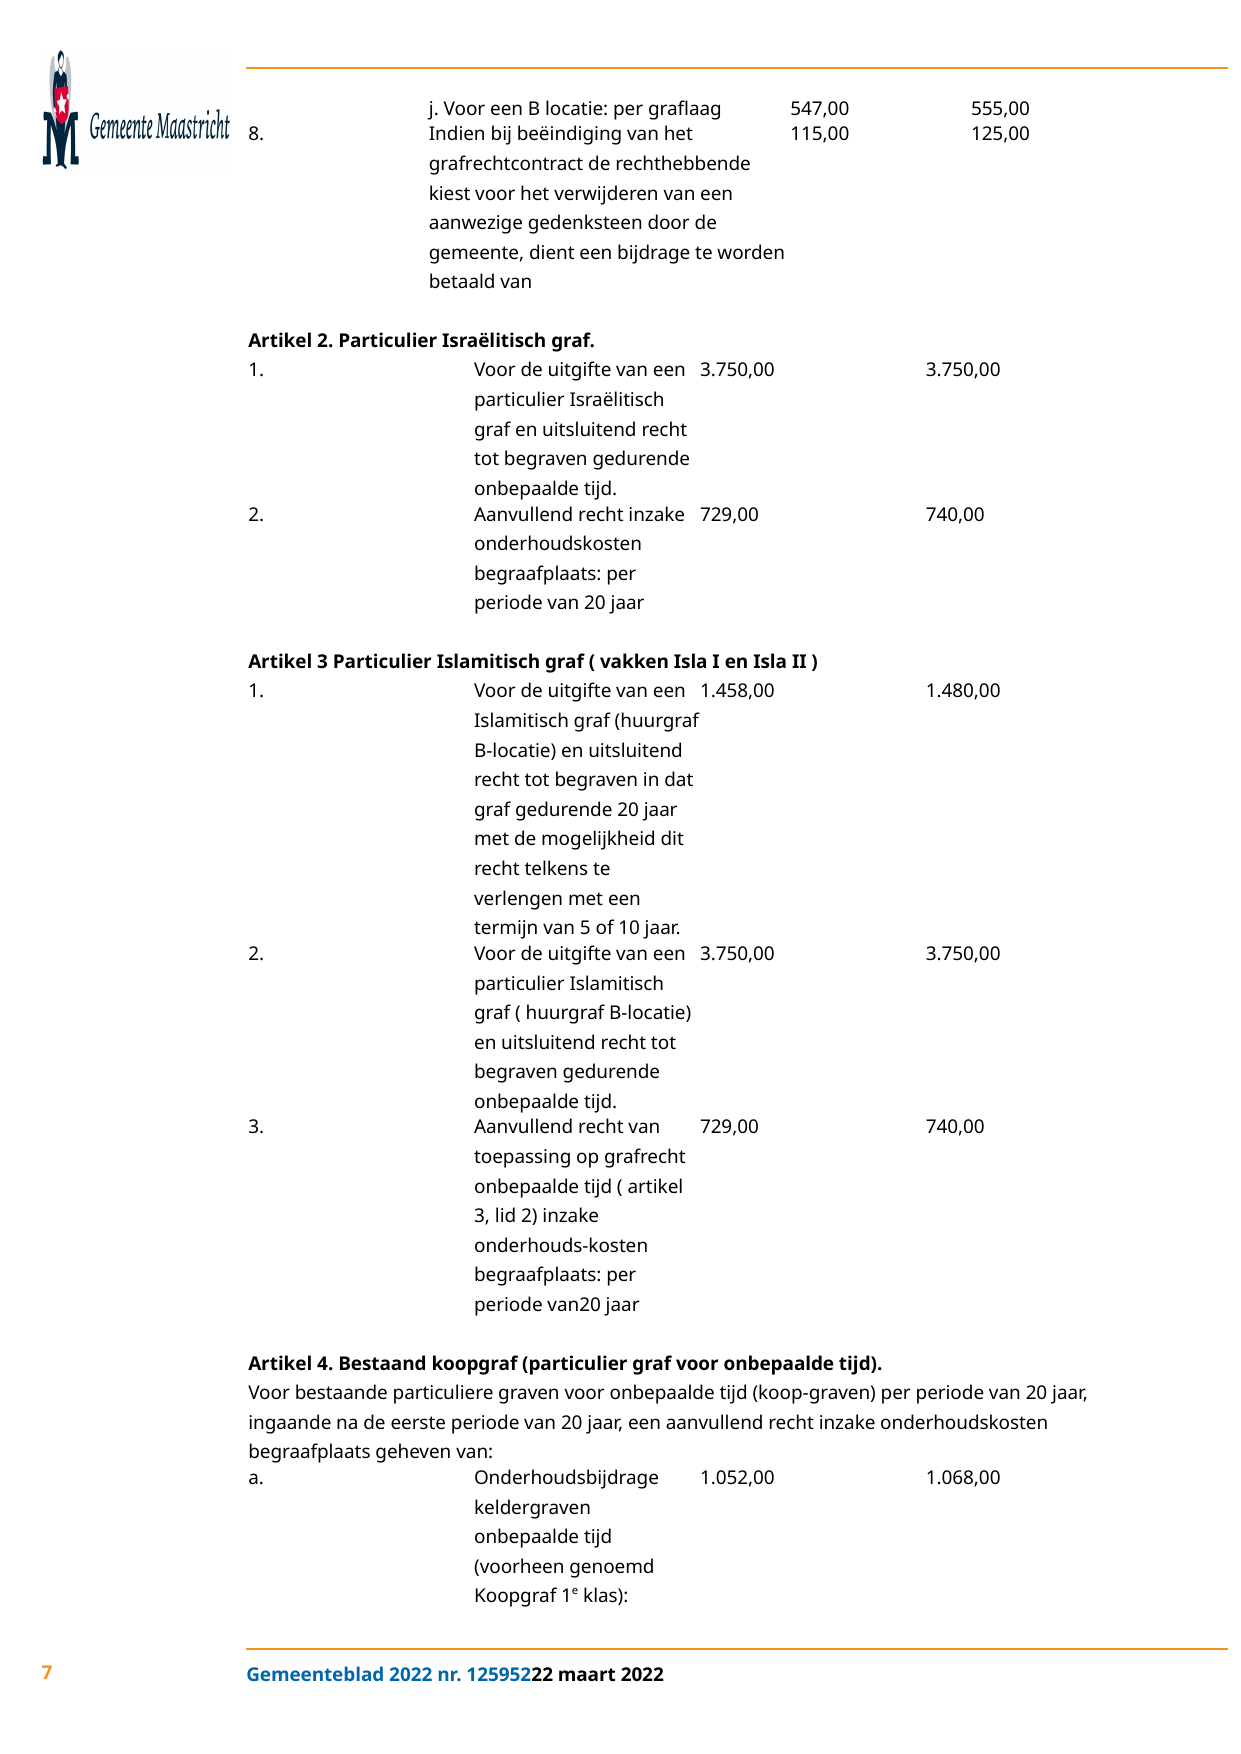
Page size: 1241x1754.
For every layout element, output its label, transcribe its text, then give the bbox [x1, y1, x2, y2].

text Artikel 2. Particulier Israëlitisch graf. [248, 327, 1152, 353]
table_cell 3.750,00 [700, 940, 926, 1114]
table_cell 125,00 [971, 121, 1152, 294]
table_header 1. [248, 678, 474, 940]
table_cell 2. [248, 501, 474, 615]
table_cell Aanvullend recht inzake onderhoudskosten begraafplaats: per periode van 20 jaar [474, 501, 700, 615]
table_cell Voor de uitgifte van een particulier Islamitisch graf ( huurgraf B-locatie) en uitsluitend recht tot begraven gedurende onbepaalde tijd. [474, 940, 700, 1114]
text Artikel 4. Bestaand koopgraf (particulier graf voor onbepaalde tijd). [248, 1350, 1152, 1376]
table_cell 1.052,00 [700, 1464, 926, 1608]
table_header 3.750,00 [926, 357, 1152, 501]
table_cell 740,00 [926, 1114, 1152, 1317]
text Artikel 3 Particulier Islamitisch graf ( vakken Isla I en Isla II ) [248, 648, 1152, 674]
table_cell 1.068,00 [926, 1464, 1152, 1608]
table_header 1.458,00 [700, 678, 926, 940]
table_header Voor de uitgifte van een Islamitisch graf (huurgraf B-locatie) en uitsluitend recht tot begraven in dat graf gedurende 20 jaar met de mogelijkheid dit recht telkens te verlengen met een termijn van 5 of 10 jaar. [474, 678, 700, 940]
table_cell 115,00 [790, 121, 971, 294]
table_cell a. [248, 1464, 474, 1608]
table_cell Aanvullend recht van toepassing op grafrecht onbepaalde tijd ( artikel 3, lid 2) inzake onderhouds-kosten begraafplaats: per periode van20 jaar [474, 1114, 700, 1317]
table_header 1.480,00 [926, 678, 1152, 940]
picture [41, 47, 231, 172]
table_cell Onderhoudsbijdrage keldergraven onbepaalde tijd (voorheen genoemd Koopgraf 1e klas): [474, 1464, 700, 1608]
table_cell 3.750,00 [926, 940, 1152, 1114]
table_header 3.750,00 [700, 357, 926, 501]
table_cell 3. [248, 1114, 474, 1317]
table_cell 729,00 [700, 501, 926, 615]
table_cell 555,00 [971, 95, 1152, 121]
table_cell 8. [248, 121, 429, 294]
table_cell 729,00 [700, 1114, 926, 1317]
table_header Voor bestaande particuliere graven voor onbepaalde tijd (koop-graven) per periode van 20 jaar, ingaande na de eerste periode van 20 jaar, een aanvullend recht inzake onderhoudskosten begraafplaats geheven van: [248, 1380, 1152, 1464]
table_cell [248, 95, 429, 121]
table_header 1. [248, 357, 474, 501]
table_cell 740,00 [926, 501, 1152, 615]
table_cell 547,00 [790, 95, 971, 121]
table_header Voor de uitgifte van een particulier Israëlitisch graf en uitsluitend recht tot begraven gedurende onbepaalde tijd. [474, 357, 700, 501]
table_cell j. Voor een B locatie: per graflaag [429, 95, 790, 121]
table_cell Indien bij beëindiging van het grafrechtcontract de rechthebbende kiest voor het verwijderen van een aanwezige gedenksteen door de gemeente, dient een bijdrage te worden betaald van [429, 121, 790, 294]
table_cell 2. [248, 940, 474, 1114]
